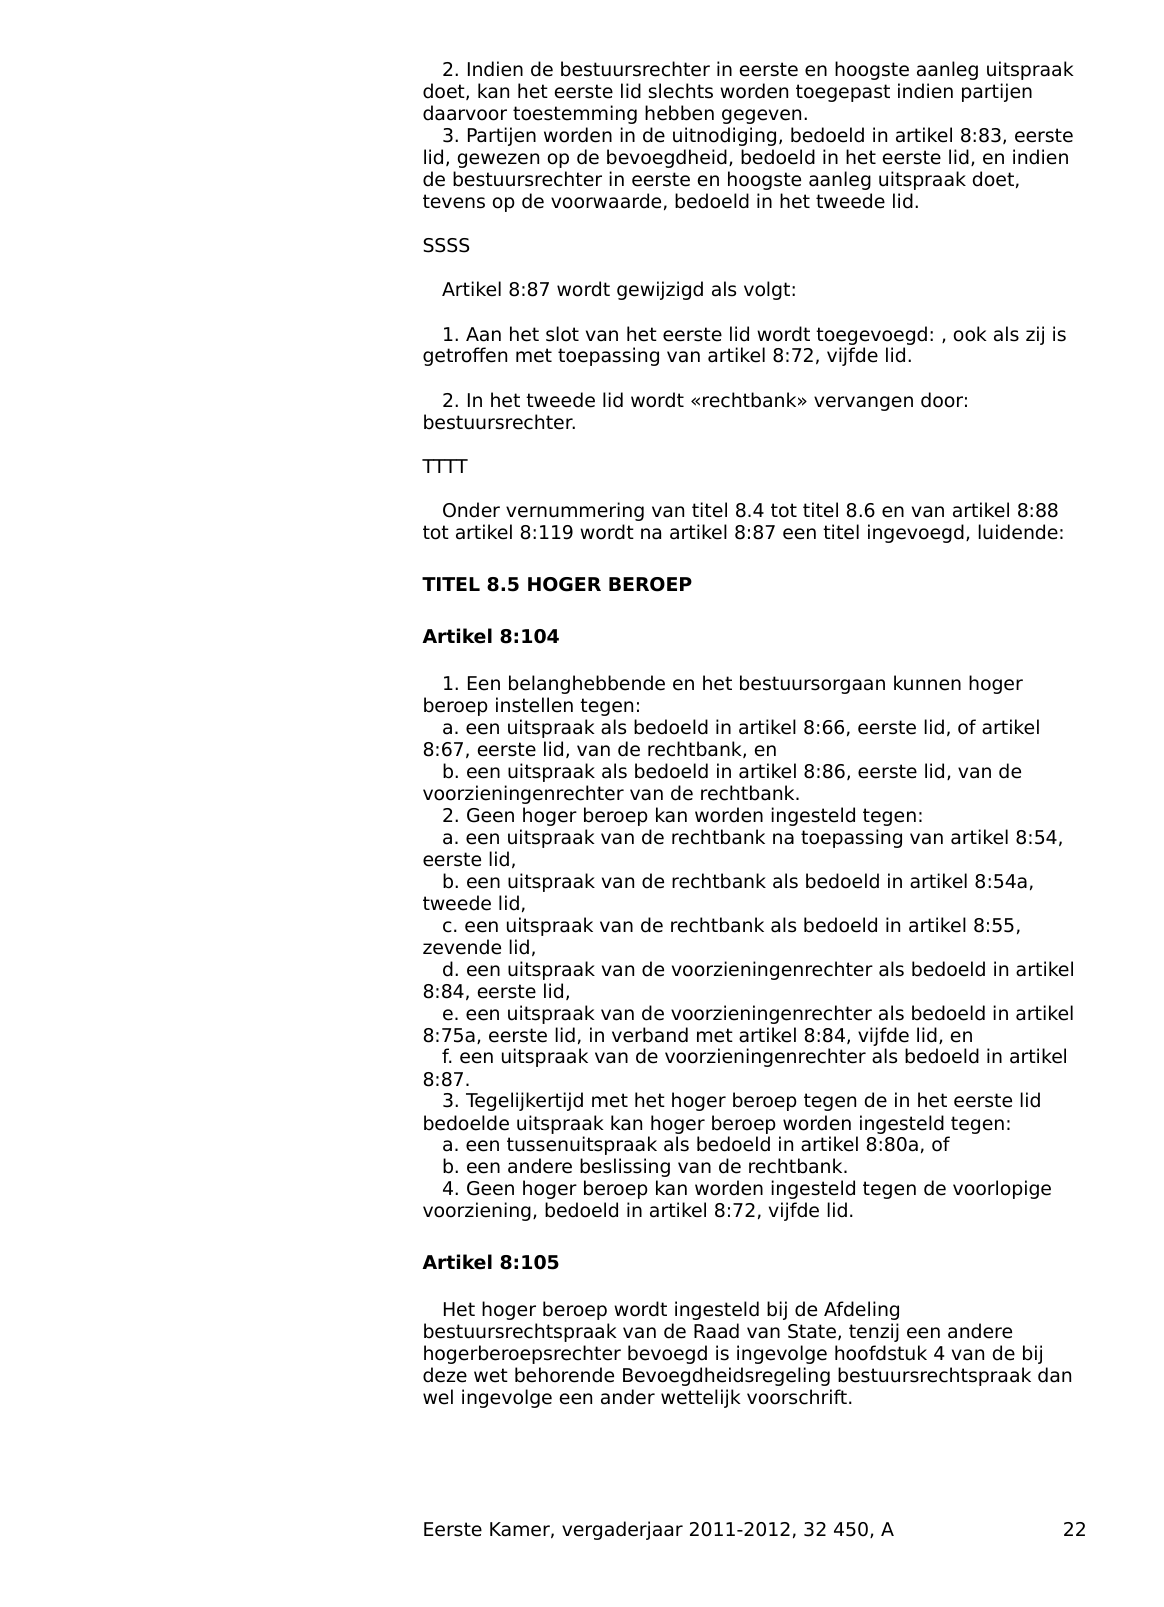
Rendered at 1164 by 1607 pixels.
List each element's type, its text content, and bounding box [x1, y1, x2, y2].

text 3. Tegelijkertijd met het hoger beroep tegen de in het eerste lid bedoelde uitspraak kan hoger beroep worden ingesteld tegen: [422, 1090, 1087, 1134]
text 2. Indien de bestuursrechter in eerste en hoogste aanleg uitspraak doet, kan het eerste lid slechts worden toegepast indien partijen daarvoor toestemming hebben gegeven. [422, 59, 1087, 125]
subtitle TITEL 8.5 HOGER BEROEP [422, 574, 1087, 596]
text Onder vernummering van titel 8.4 tot titel 8.6 en van artikel 8:88 tot artikel 8:119 wordt na artikel 8:87 een titel ingevoegd, luidende: [422, 500, 1087, 544]
text 4. Geen hoger beroep kan worden ingesteld tegen de voorlopige voorziening, bedoeld in artikel 8:72, vijfde lid. [422, 1178, 1087, 1222]
text Het hoger beroep wordt ingesteld bij de Afdeling bestuursrechtspraak van de Raad van State, tenzij een andere hogerberoepsrechter bevoegd is ingevolge hoofdstuk 4 van de bij deze wet behorende Bevoegdheidsregeling bestuursrechtspraak dan wel ingevolge een ander wettelijk voorschrift. [422, 1299, 1087, 1409]
text a. een uitspraak van de rechtbank na toepassing van artikel 8:54, eerste lid, [422, 827, 1087, 871]
subtitle Artikel 8:105 [422, 1252, 1087, 1274]
text c. een uitspraak van de rechtbank als bedoeld in artikel 8:55, zevende lid, [422, 914, 1087, 958]
text 1. Aan het slot van het eerste lid wordt toegevoegd: , ook als zij is getroffen met toepassing van artikel 8:72, vijfde lid. [422, 323, 1087, 367]
text b. een uitspraak van de rechtbank als bedoeld in artikel 8:54a, tweede lid, [422, 871, 1087, 914]
text a. een tussenuitspraak als bedoeld in artikel 8:80a, of [422, 1134, 1087, 1156]
text b. een uitspraak als bedoeld in artikel 8:86, eerste lid, van de voorzieningenrechter van de rechtbank. [422, 761, 1087, 805]
text 3. Partijen worden in de uitnodiging, bedoeld in artikel 8:83, eerste lid, gewezen op de bevoegdheid, bedoeld in het eerste lid, en indien de bestuursrechter in eerste en hoogste aanleg uitspraak doet, tevens op de voorwaarde, bedoeld in het tweede lid. [422, 125, 1087, 213]
text TTTT [422, 456, 1087, 478]
text b. een andere beslissing van de rechtbank. [422, 1156, 1087, 1178]
text f. een uitspraak van de voorzieningenrechter als bedoeld in artikel 8:87. [422, 1046, 1087, 1090]
subtitle Artikel 8:104 [422, 626, 1087, 648]
text 2. Geen hoger beroep kan worden ingesteld tegen: [422, 805, 1087, 827]
text e. een uitspraak van de voorzieningenrechter als bedoeld in artikel 8:75a, eerste lid, in verband met artikel 8:84, vijfde lid, en [422, 1002, 1087, 1046]
text a. een uitspraak als bedoeld in artikel 8:66, eerste lid, of artikel 8:67, eerste lid, van de rechtbank, en [422, 717, 1087, 761]
text 1. Een belanghebbende en het bestuursorgaan kunnen hoger beroep instellen tegen: [422, 673, 1087, 717]
text Artikel 8:87 wordt gewijzigd als volgt: [422, 279, 1087, 301]
text 2. In het tweede lid wordt «rechtbank» vervangen door: bestuursrechter. [422, 389, 1087, 433]
text d. een uitspraak van de voorzieningenrechter als bedoeld in artikel 8:84, eerste lid, [422, 958, 1087, 1002]
text SSSS [422, 235, 1087, 257]
